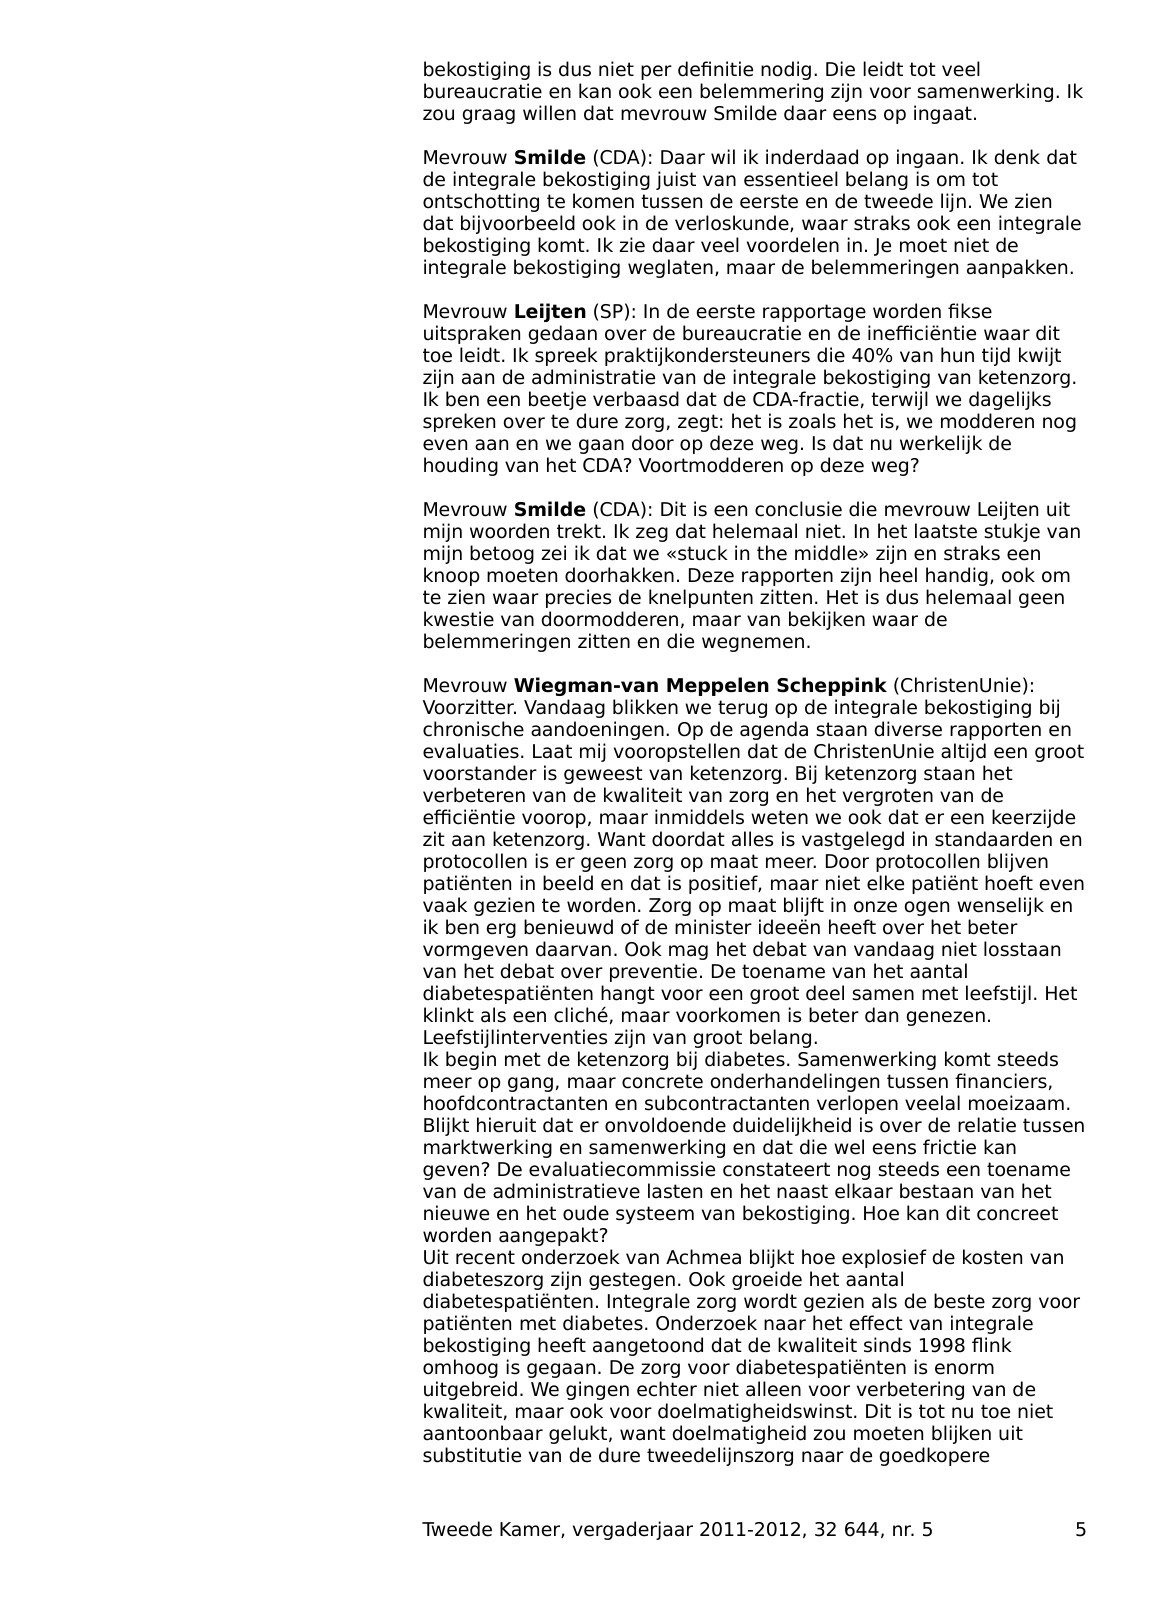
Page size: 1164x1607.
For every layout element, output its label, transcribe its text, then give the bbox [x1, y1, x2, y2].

text Mevrouw Smilde (CDA): Daar wil ik inderdaad op ingaan. Ik denk dat de integrale bekostiging juist van essentieel belang is om tot ontschotting te komen tussen de eerste en de tweede lijn. We zien dat bijvoorbeeld ook in de verloskunde, waar straks ook een integrale bekostiging komt. Ik zie daar veel voordelen in. Je moet niet de integrale bekostiging weglaten, maar de belemmeringen aanpakken. [422, 147, 1087, 279]
text Mevrouw Wiegman-van Meppelen Scheppink (ChristenUnie): Voorzitter. Vandaag blikken we terug op de integrale bekostiging bij chronische aandoeningen. Op de agenda staan diverse rapporten en evaluaties. Laat mij vooropstellen dat de ChristenUnie altijd een groot voorstander is geweest van ketenzorg. Bij ketenzorg staan het verbeteren van de kwaliteit van zorg en het vergroten van de efficiëntie voorop, maar inmiddels weten we ook dat er een keerzijde zit aan ketenzorg. Want doordat alles is vastgelegd in standaarden en protocollen is er geen zorg op maat meer. Door protocollen blijven patiënten in beeld en dat is positief, maar niet elke patiënt hoeft even vaak gezien te worden. Zorg op maat blijft in onze ogen wenselijk en ik ben erg benieuwd of de minister ideeën heeft over het beter vormgeven daarvan. Ook mag het debat van vandaag niet losstaan van het debat over preventie. De toename van het aantal diabetespatiënten hangt voor een groot deel samen met leefstijl. Het klinkt als een cliché, maar voorkomen is beter dan genezen. Leefstijlinterventies zijn van groot belang. [422, 675, 1087, 1049]
text Uit recent onderzoek van Achmea blijkt hoe explosief de kosten van diabeteszorg zijn gestegen. Ook groeide het aantal diabetespatiënten. Integrale zorg wordt gezien als de beste zorg voor patiënten met diabetes. Onderzoek naar het effect van integrale bekostiging heeft aangetoond dat de kwaliteit sinds 1998 flink omhoog is gegaan. De zorg voor diabetespatiënten is enorm uitgebreid. We gingen echter niet alleen voor verbetering van de kwaliteit, maar ook voor doelmatigheidswinst. Dit is tot nu toe niet aantoonbaar gelukt, want doelmatigheid zou moeten blijken uit substitutie van de dure tweedelijnszorg naar de goedkopere [422, 1247, 1087, 1467]
text bekostiging is dus niet per definitie nodig. Die leidt tot veel bureaucratie en kan ook een belemmering zijn voor samenwerking. Ik zou graag willen dat mevrouw Smilde daar eens op ingaat. [422, 59, 1087, 125]
text Ik begin met de ketenzorg bij diabetes. Samenwerking komt steeds meer op gang, maar concrete onderhandelingen tussen financiers, hoofdcontractanten en subcontractanten verlopen veelal moeizaam. Blijkt hieruit dat er onvoldoende duidelijkheid is over de relatie tussen marktwerking en samenwerking en dat die wel eens frictie kan geven? De evaluatiecommissie constateert nog steeds een toename van de administratieve lasten en het naast elkaar bestaan van het nieuwe en het oude systeem van bekostiging. Hoe kan dit concreet worden aangepakt? [422, 1049, 1087, 1247]
text Mevrouw Smilde (CDA): Dit is een conclusie die mevrouw Leijten uit mijn woorden trekt. Ik zeg dat helemaal niet. In het laatste stukje van mijn betoog zei ik dat we «stuck in the middle» zijn en straks een knoop moeten doorhakken. Deze rapporten zijn heel handig, ook om te zien waar precies de knelpunten zitten. Het is dus helemaal geen kwestie van doormodderen, maar van bekijken waar de belemmeringen zitten en die wegnemen. [422, 499, 1087, 653]
text Mevrouw Leijten (SP): In de eerste rapportage worden fikse uitspraken gedaan over de bureaucratie en de inefficiëntie waar dit toe leidt. Ik spreek praktijkondersteuners die 40% van hun tijd kwijt zijn aan de administratie van de integrale bekostiging van ketenzorg. Ik ben een beetje verbaasd dat de CDA-fractie, terwijl we dagelijks spreken over te dure zorg, zegt: het is zoals het is, we modderen nog even aan en we gaan door op deze weg. Is dat nu werkelijk de houding van het CDA? Voortmodderen op deze weg? [422, 301, 1087, 477]
